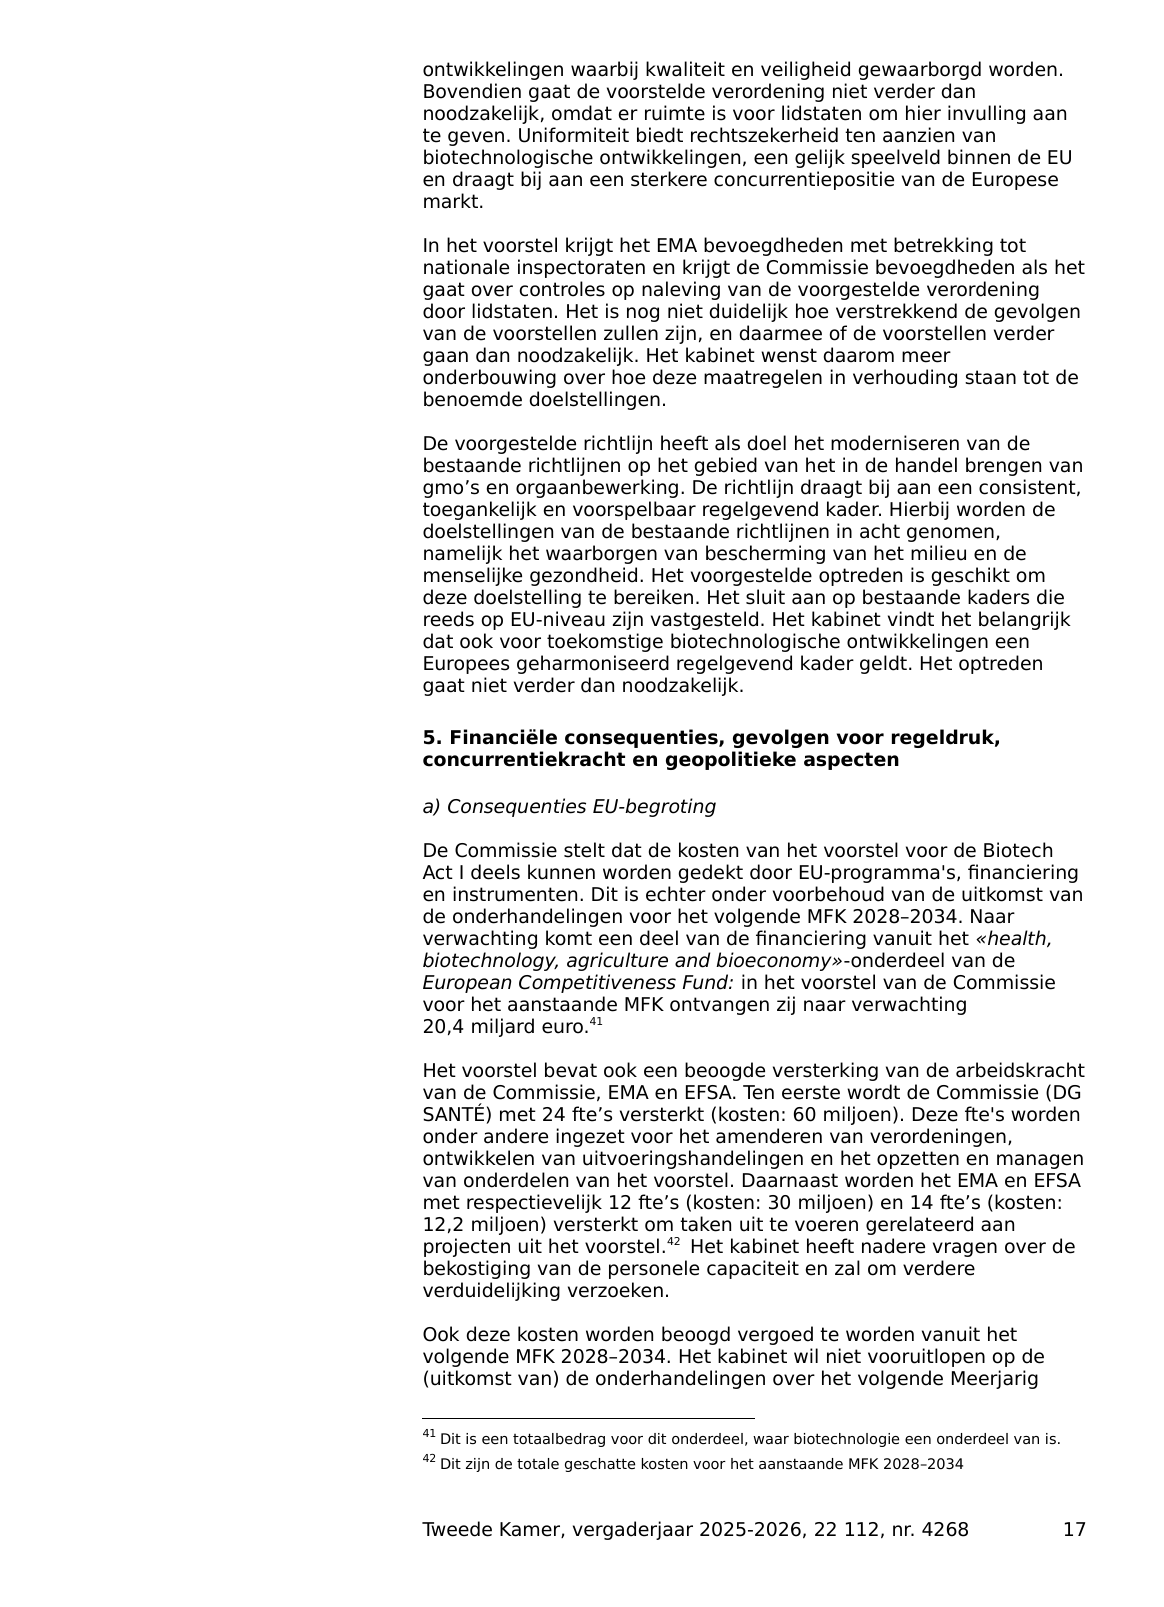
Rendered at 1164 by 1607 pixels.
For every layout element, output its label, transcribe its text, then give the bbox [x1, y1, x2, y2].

text De voorgestelde richtlijn heeft als doel het moderniseren van de bestaande richtlijnen op het gebied van het in de handel brengen van gmo’s en orgaanbewerking. De richtlijn draagt bij aan een consistent, toegankelijk en voorspelbaar regelgevend kader. Hierbij worden de doelstellingen van de bestaande richtlijnen in acht genomen, namelijk het waarborgen van bescherming van het milieu en de menselijke gezondheid. Het voorgestelde optreden is geschikt om deze doelstelling te bereiken. Het sluit aan op bestaande kaders die reeds op EU-niveau zijn vastgesteld. Het kabinet vindt het belangrijk dat ook voor toekomstige biotechnologische ontwikkelingen een Europees geharmoniseerd regelgevend kader geldt. Het optreden gaat niet verder dan noodzakelijk. [422, 433, 1087, 697]
text Dit zijn de totale geschatte kosten voor het aanstaande MFK 2028–2034 [422, 1452, 1087, 1474]
text De Commissie stelt dat de kosten van het voorstel voor de Biotech Act I deels kunnen worden gedekt door EU-programma's, financiering en instrumenten. Dit is echter onder voorbehoud van de uitkomst van de onderhandelingen voor het volgende MFK 2028–2034. Naar verwachting komt een deel van de financiering vanuit het «health, biotechnology, agriculture and bioeconomy»-onderdeel van de European Competitiveness Fund: in het voorstel van de Commissie voor het aanstaande MFK ontvangen zij naar verwachting 20,4 miljard euro. [422, 840, 1087, 1038]
text Ook deze kosten worden beoogd vergoed te worden vanuit het volgende MFK 2028–2034. Het kabinet wil niet vooruitlopen op de (uitkomst van) de onderhandelingen over het volgende Meerjarig [422, 1324, 1087, 1390]
text Het voorstel bevat ook een beoogde versterking van de arbeidskracht van de Commissie, EMA en EFSA. Ten eerste wordt de Commissie (DG SANTÉ) met 24 fte’s versterkt (kosten: 60 miljoen). Deze fte's worden onder andere ingezet voor het amenderen van verordeningen, ontwikkelen van uitvoeringshandelingen en het opzetten en managen van onderdelen van het voorstel. Daarnaast worden het EMA en EFSA met respectievelijk 12 fte’s (kosten: 30 miljoen) en 14 fte’s (kosten: 12,2 miljoen) versterkt om taken uit te voeren gerelateerd aan projecten uit het voorstel. Het kabinet heeft nadere vragen over de bekostiging van de personele capaciteit en zal om verdere verduidelijking verzoeken. [422, 1060, 1087, 1302]
text Dit is een totaalbedrag voor dit onderdeel, waar biotechnologie een onderdeel van is. [422, 1427, 1087, 1449]
text In het voorstel krijgt het EMA bevoegdheden met betrekking tot nationale inspectoraten en krijgt de Commissie bevoegdheden als het gaat over controles op naleving van de voorgestelde verordening door lidstaten. Het is nog niet duidelijk hoe verstrekkend de gevolgen van de voorstellen zullen zijn, en daarmee of de voorstellen verder gaan dan noodzakelijk. Het kabinet wenst daarom meer onderbouwing over hoe deze maatregelen in verhouding staan tot de benoemde doelstellingen. [422, 235, 1087, 411]
subtitle a) Consequenties EU-begroting [422, 796, 1087, 818]
subtitle 5. Financiële consequenties, gevolgen voor regeldruk, concurrentiekracht en geopolitieke aspecten [422, 727, 1087, 771]
text ontwikkelingen waarbij kwaliteit en veiligheid gewaarborgd worden. Bovendien gaat de voorstelde verordening niet verder dan noodzakelijk, omdat er ruimte is voor lidstaten om hier invulling aan te geven. Uniformiteit biedt rechtszekerheid ten aanzien van biotechnologische ontwikkelingen, een gelijk speelveld binnen de EU en draagt bij aan een sterkere concurrentiepositie van de Europese markt. [422, 59, 1087, 213]
